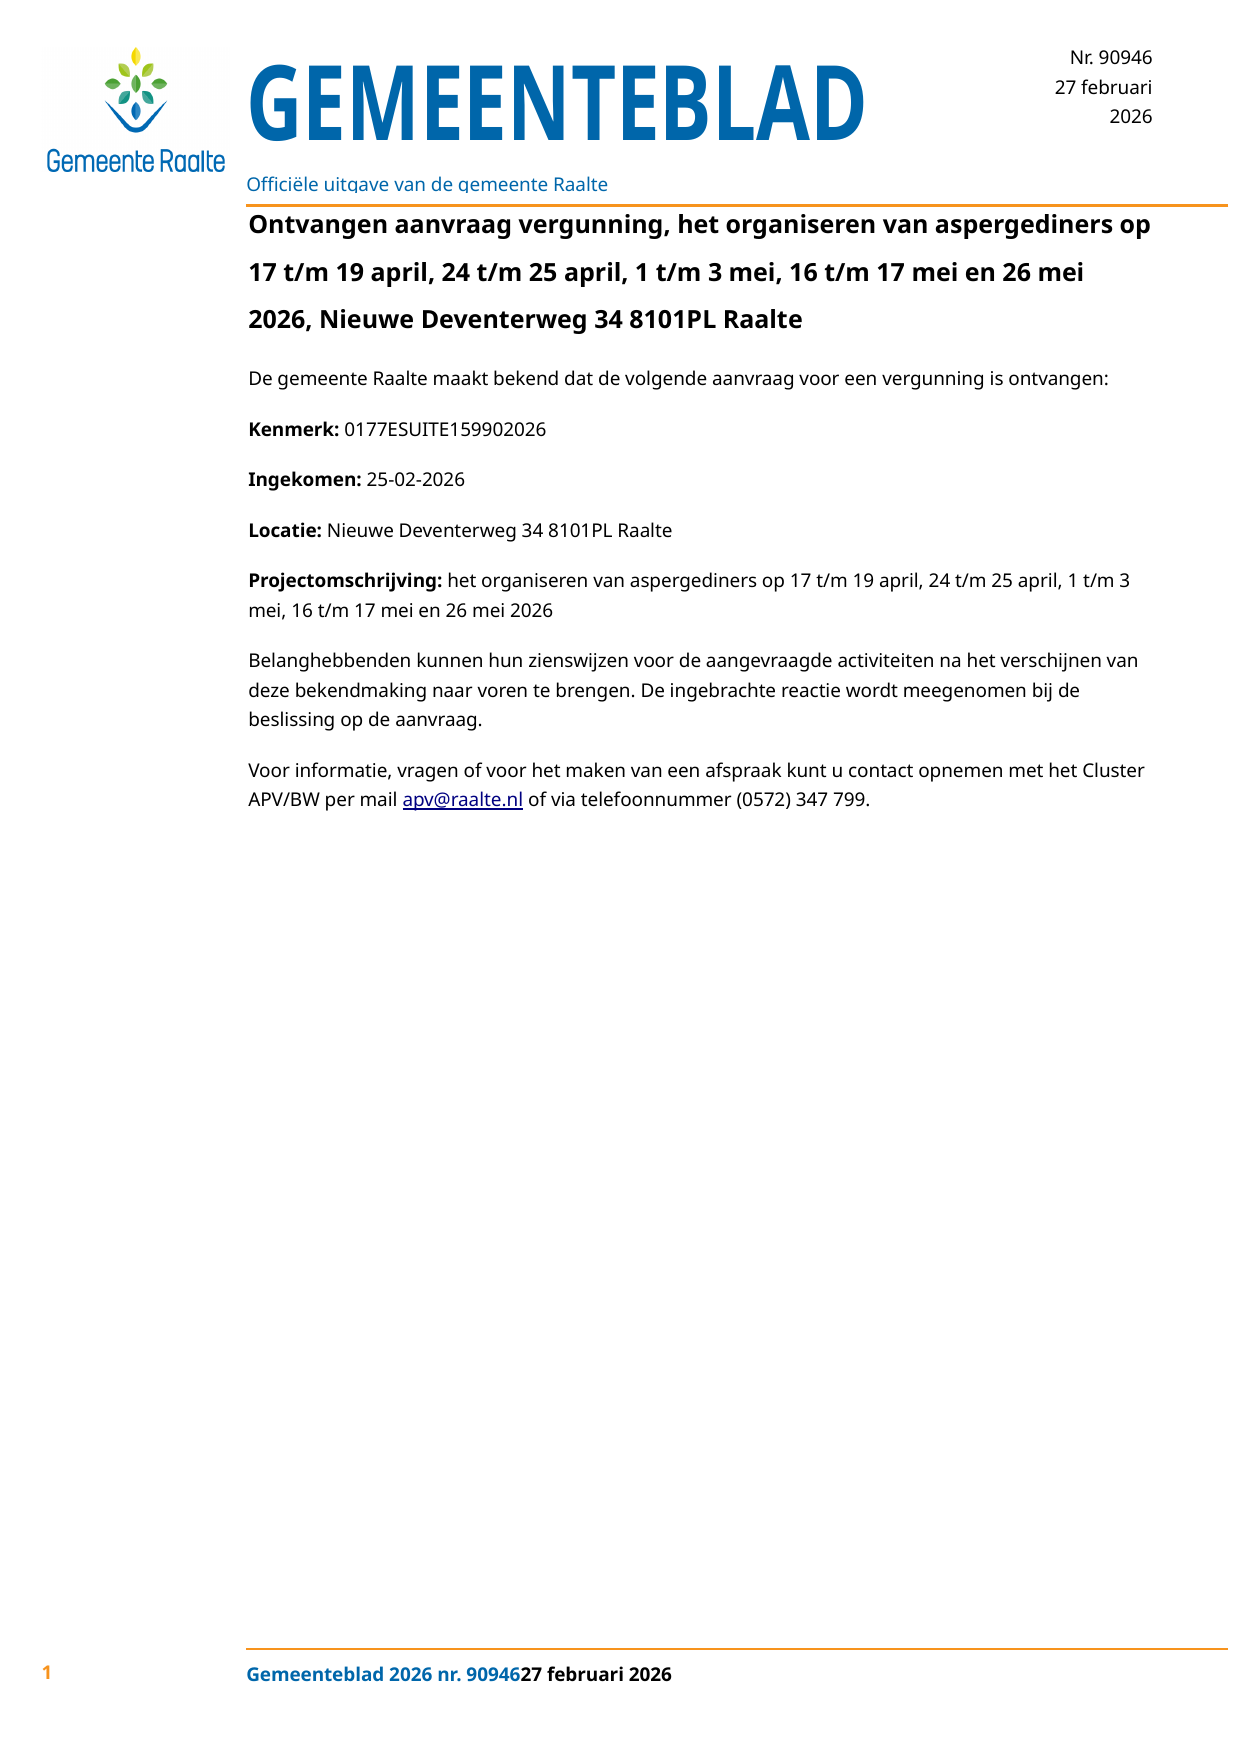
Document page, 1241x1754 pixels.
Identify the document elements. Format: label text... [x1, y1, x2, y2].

text Belanghebbenden kunnen hun zienswijzen voor de aangevraagde activiteiten na het verschijnen van deze bekendmaking naar voren te brengen. De ingebrachte reactie wordt meegenomen bij de beslissing op de aanvraag. [248, 647, 1152, 732]
text Projectomschrijving: het organiseren van aspergediners op 17 t/m 19 april, 24 t/m 25 april, 1 t/m 3 mei, 16 t/m 17 mei en 26 mei 2026 [248, 567, 1152, 622]
text Kenmerk: 0177ESUITE159902026 [248, 416, 1152, 442]
text Ingekomen: 25-02-2026 [248, 466, 1152, 492]
text Locatie: Nieuwe Deventerweg 34 8101PL Raalte [248, 517, 1152, 542]
text Voor informatie, vragen of voor het maken van een afspraak kunt u contact opnemen met het Cluster APV/BW per mail apv@raalte.nl of via telefoonnummer (0572) 347 799. [248, 757, 1152, 812]
text De gemeente Raalte maakt bekend dat de volgende aanvraag voor een vergunning is ontvangen: [248, 366, 1152, 391]
text Ontvangen aanvraag vergunning, het organiseren van aspergediners op 17 t/m 19 april, 24 t/m 25 april, 1 t/m 3 mei, 16 t/m 17 mei en 26 mei 2026, Nieuwe Deventerweg 34 8101PL Raalte [248, 207, 1152, 336]
picture [41, 47, 231, 172]
